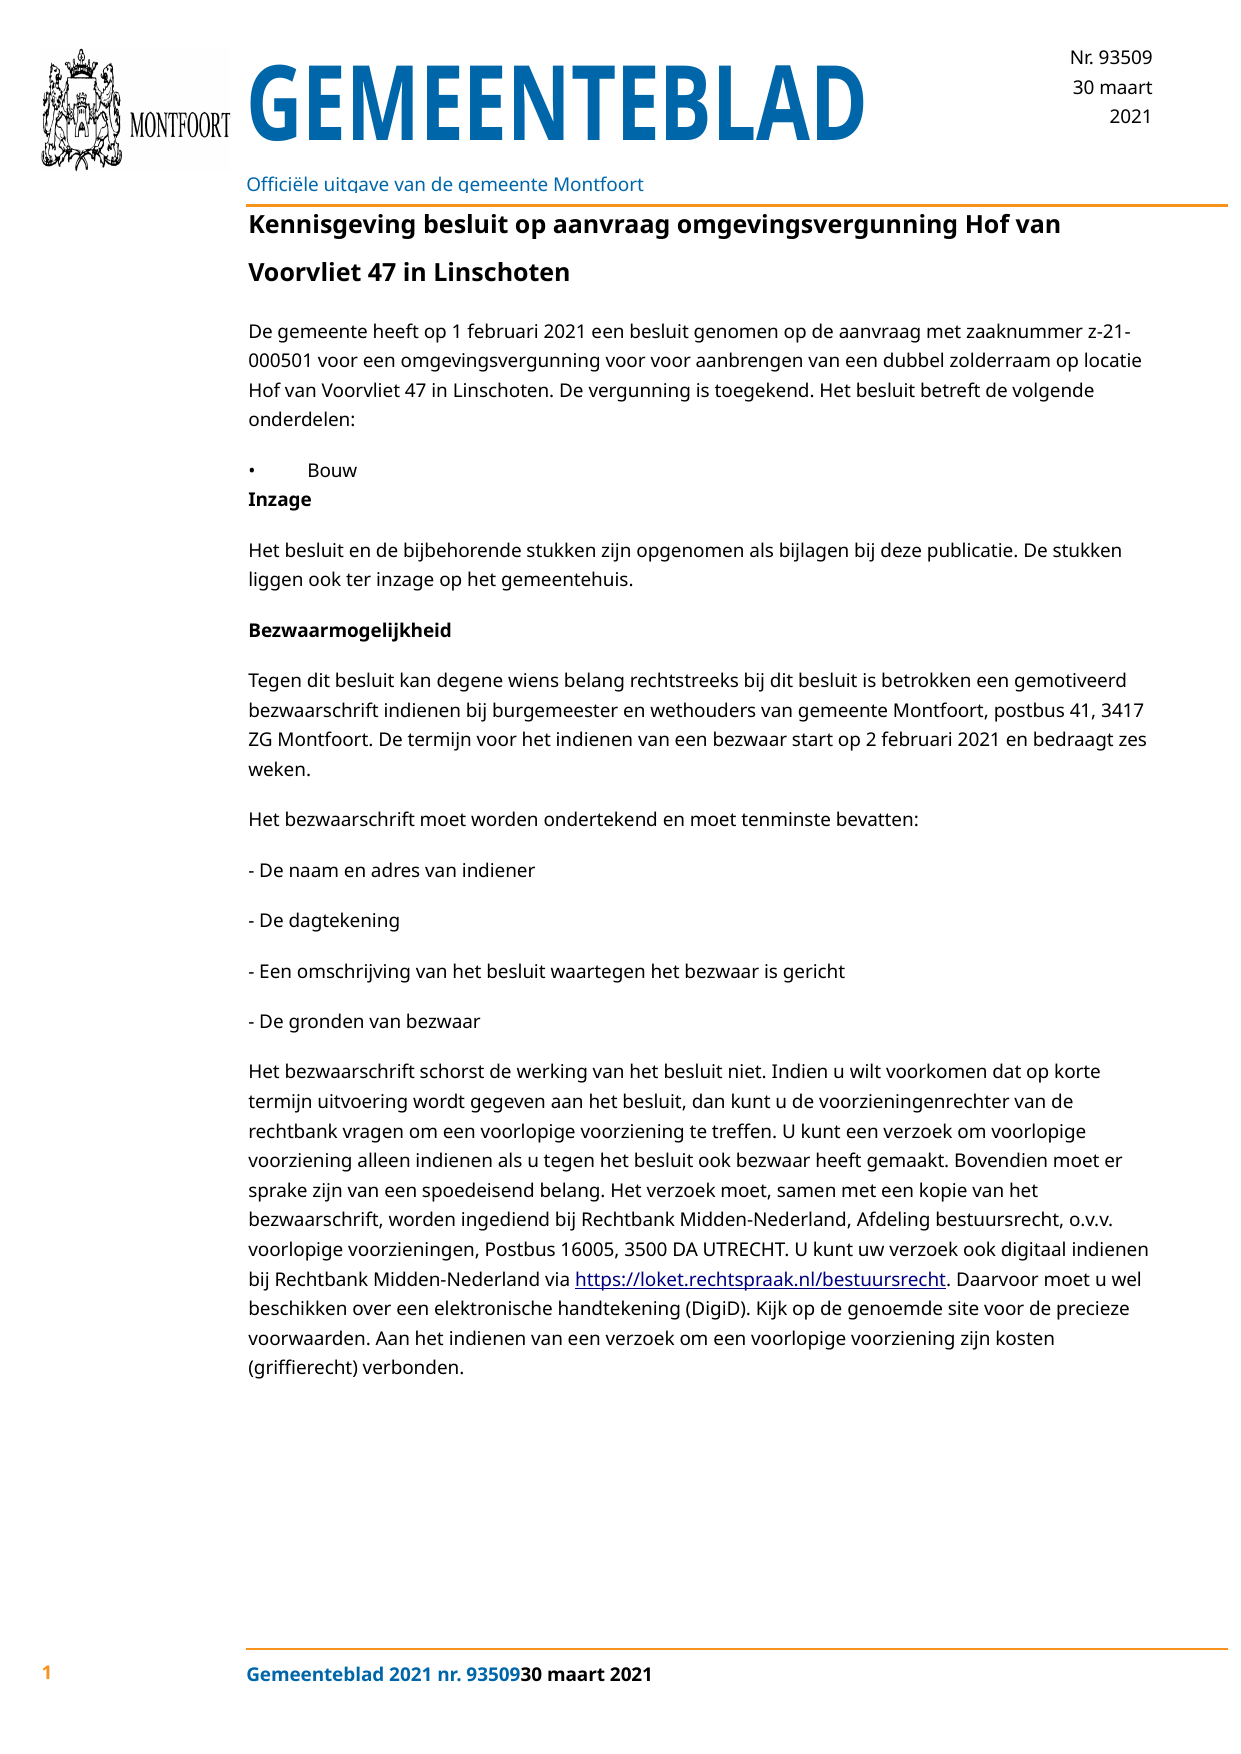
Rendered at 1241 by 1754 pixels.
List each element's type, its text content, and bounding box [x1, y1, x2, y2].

text - De naam en adres van indiener [248, 857, 1152, 883]
text Tegen dit besluit kan degene wiens belang rechtstreeks bij dit besluit is betrokken een gemotiveerd bezwaarschrift indienen bij burgemeester en wethouders van gemeente Montfoort, postbus 41, 3417 ZG Montfoort. De termijn voor het indienen van een bezwaar start op 2 februari 2021 en bedraagt zes weken. [248, 667, 1152, 782]
text Inzage [248, 487, 1152, 512]
text - De gronden van bezwaar [248, 1008, 1152, 1034]
text Kennisgeving besluit op aanvraag omgevingsvergunning Hof van Voorvliet 47 in Linschoten [248, 207, 1152, 288]
text Het bezwaarschrift moet worden ondertekend en moet tenminste bevatten: [248, 807, 1152, 832]
text Bezwaarmogelijkheid [248, 617, 1152, 643]
text Het bezwaarschrift schorst de werking van het besluit niet. Indien u wilt voorkomen dat op korte termijn uitvoering wordt gegeven aan het besluit, dan kunt u de voorzieningenrechter van de rechtbank vragen om een voorlopige voorziening te treffen. U kunt een verzoek om voorlopige voorziening alleen indienen als u tegen het besluit ook bezwaar heeft gemaakt. Bovendien moet er sprake zijn van een spoedeisend belang. Het verzoek moet, samen met een kopie van het bezwaarschrift, worden ingediend bij Rechtbank Midden-Nederland, Afdeling bestuursrecht, o.v.v. voorlopige voorzieningen, Postbus 16005, 3500 DA UTRECHT. U kunt uw verzoek ook digitaal indienen bij Rechtbank Midden-Nederland via https://loket.rechtspraak.nl/bestuursrecht. Daarvoor moet u wel beschikken over een elektronische handtekening (DigiD). Kijk op de genoemde site voor de precieze voorwaarden. Aan het indienen van een verzoek om een voorlopige voorziening zijn kosten (griffierecht) verbonden. [248, 1059, 1152, 1380]
picture [41, 47, 231, 172]
text Het besluit en de bijbehorende stukken zijn opgenomen als bijlagen bij deze publicatie. De stukken liggen ook ter inzage op het gemeentehuis. [248, 537, 1152, 592]
text - De dagtekening [248, 907, 1152, 933]
text - Een omschrijving van het besluit waartegen het bezwaar is gericht [248, 958, 1152, 984]
list Bouw [248, 457, 1152, 483]
text De gemeente heeft op 1 februari 2021 een besluit genomen op de aanvraag met zaaknummer z-21-000501 voor een omgevingsvergunning voor voor aanbrengen van een dubbel zolderraam op locatie Hof van Voorvliet 47 in Linschoten. De vergunning is toegekend. Het besluit betreft de volgende onderdelen: [248, 318, 1152, 432]
